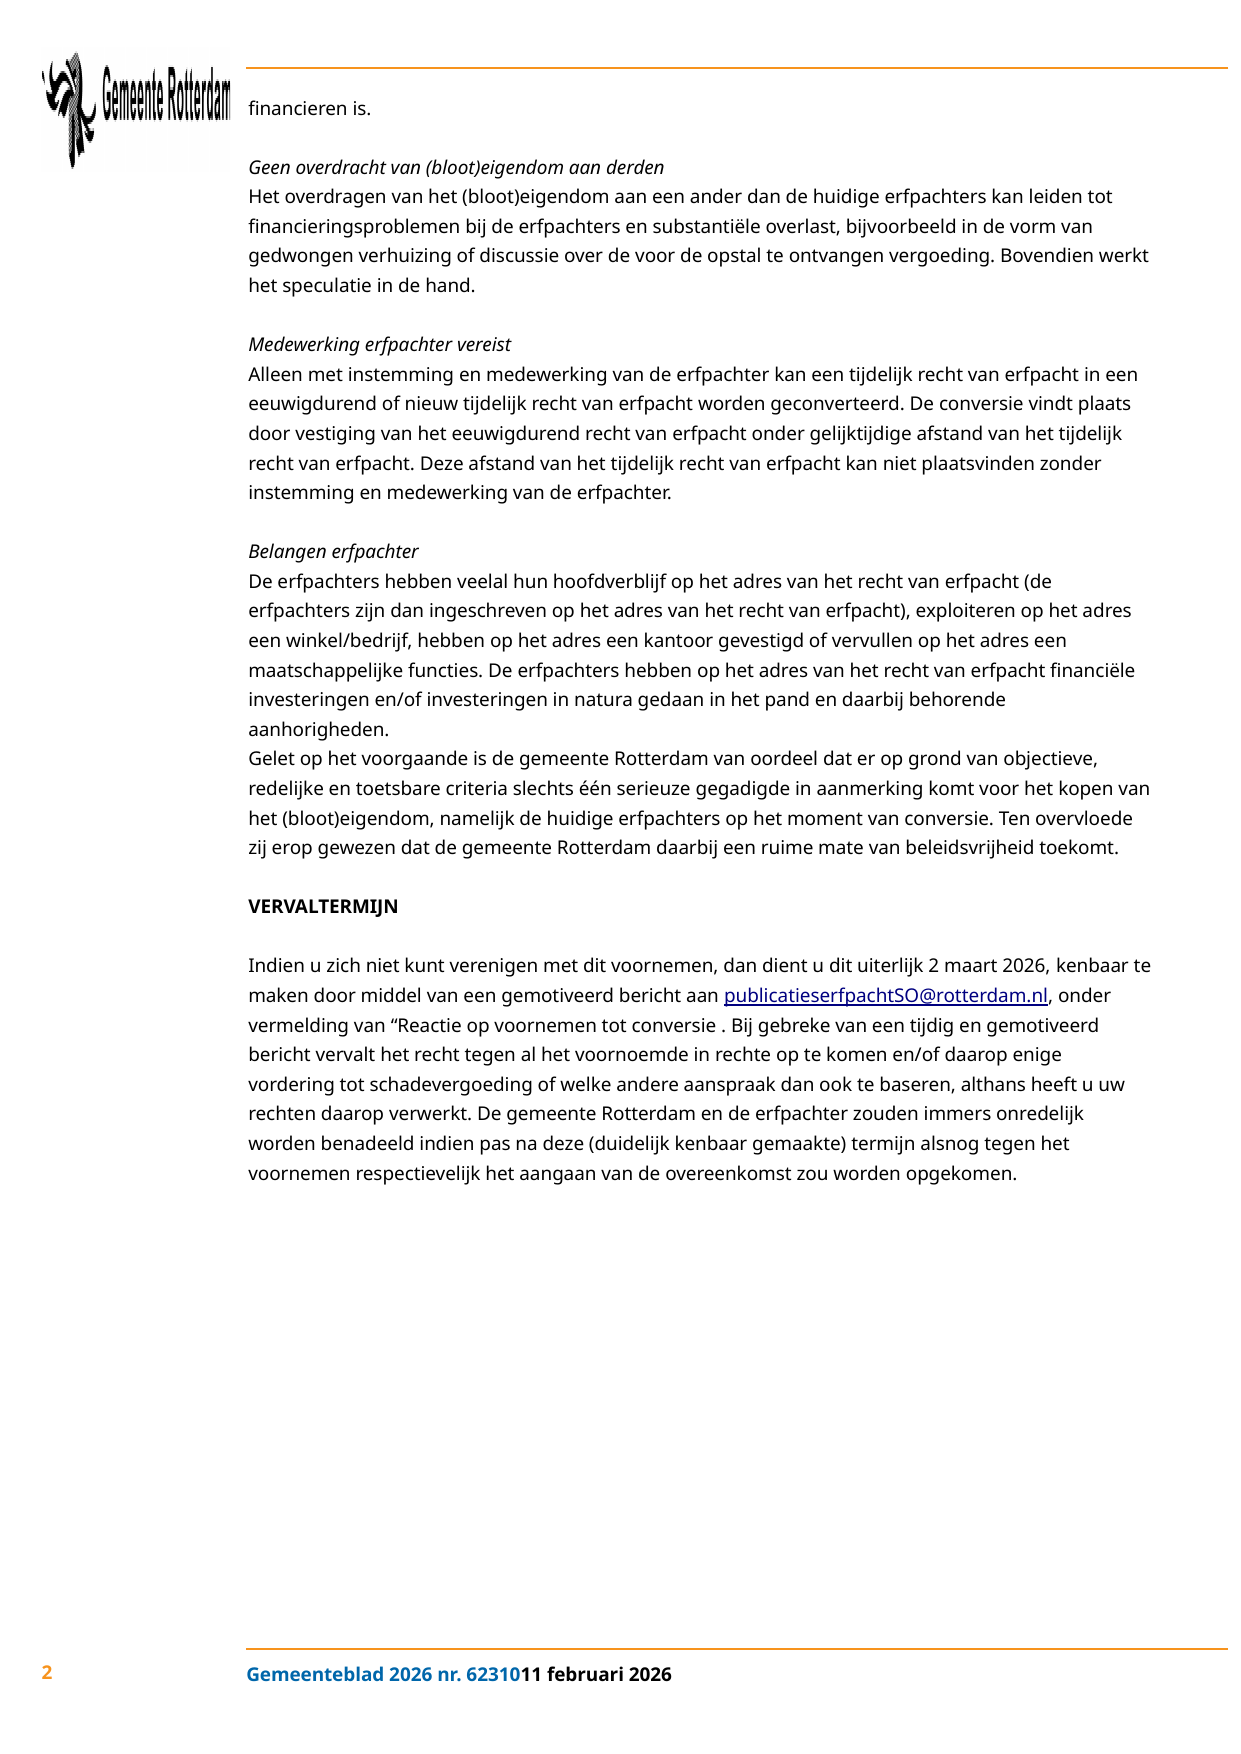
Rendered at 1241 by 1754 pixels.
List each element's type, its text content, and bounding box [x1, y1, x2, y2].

text Geen overdracht van (bloot)eigendom aan derden [248, 154, 1152, 180]
text Medewerking erfpachter vereist [248, 331, 1152, 357]
text Alleen met instemming en medewerking van de erfpachter kan een tijdelijk recht van erfpacht in een eeuwigdurend of nieuw tijdelijk recht van erfpacht worden geconverteerd. De conversie vindt plaats door vestiging van het eeuwigdurend recht van erfpacht onder gelijktijdige afstand van het tijdelijk recht van erfpacht. Deze afstand van het tijdelijk recht van erfpacht kan niet plaatsvinden zonder instemming en medewerking van de erfpachter. [248, 361, 1152, 505]
text VERVALTERMIJN [248, 893, 1152, 919]
text De erfpachters hebben veelal hun hoofdverblijf op het adres van het recht van erfpacht (de erfpachters zijn dan ingeschreven op het adres van het recht van erfpacht), exploiteren op het adres een winkel/bedrijf, hebben op het adres een kantoor gevestigd of vervullen op het adres een maatschappelijke functies. De erfpachters hebben op het adres van het recht van erfpacht financiële investeringen en/of investeringen in natura gedaan in het pand en daarbij behorende aanhorigheden. [248, 568, 1152, 742]
picture [41, 47, 231, 172]
text Indien u zich niet kunt verenigen met dit voornemen, dan dient u dit uiterlijk 2 maart 2026, kenbaar te maken door middel van een gemotiveerd bericht aan publicatieserfpachtSO@rotterdam.nl, onder vermelding van “Reactie op voornemen tot conversie . Bij gebreke van een tijdig en gemotiveerd bericht vervalt het recht tegen al het voornoemde in rechte op te komen en/of daarop enige vordering tot schadevergoeding of welke andere aanspraak dan ook te baseren, althans heeft u uw rechten daarop verwerkt. De gemeente Rotterdam en de erfpachter zouden immers onredelijk worden benadeeld indien pas na deze (duidelijk kenbaar gemaakte) termijn alsnog tegen het voornemen respectievelijk het aangaan van de overeenkomst zou worden opgekomen. [248, 953, 1152, 1186]
text financieren is. [248, 95, 1152, 121]
text Gelet op het voorgaande is de gemeente Rotterdam van oordeel dat er op grond van objectieve, redelijke en toetsbare criteria slechts één serieuze gegadigde in aanmerking komt voor het kopen van het (bloot)eigendom, namelijk de huidige erfpachters op het moment van conversie. Ten overvloede zij erop gewezen dat de gemeente Rotterdam daarbij een ruime mate van beleidsvrijheid toekomt. [248, 746, 1152, 860]
text Belangen erfpachter [248, 538, 1152, 564]
text Het overdragen van het (bloot)eigendom aan een ander dan de huidige erfpachters kan leiden tot financieringsproblemen bij de erfpachters en substantiële overlast, bijvoorbeeld in de vorm van gedwongen verhuizing of discussie over de voor de opstal te ontvangen vergoeding. Bovendien werkt het speculatie in de hand. [248, 183, 1152, 298]
